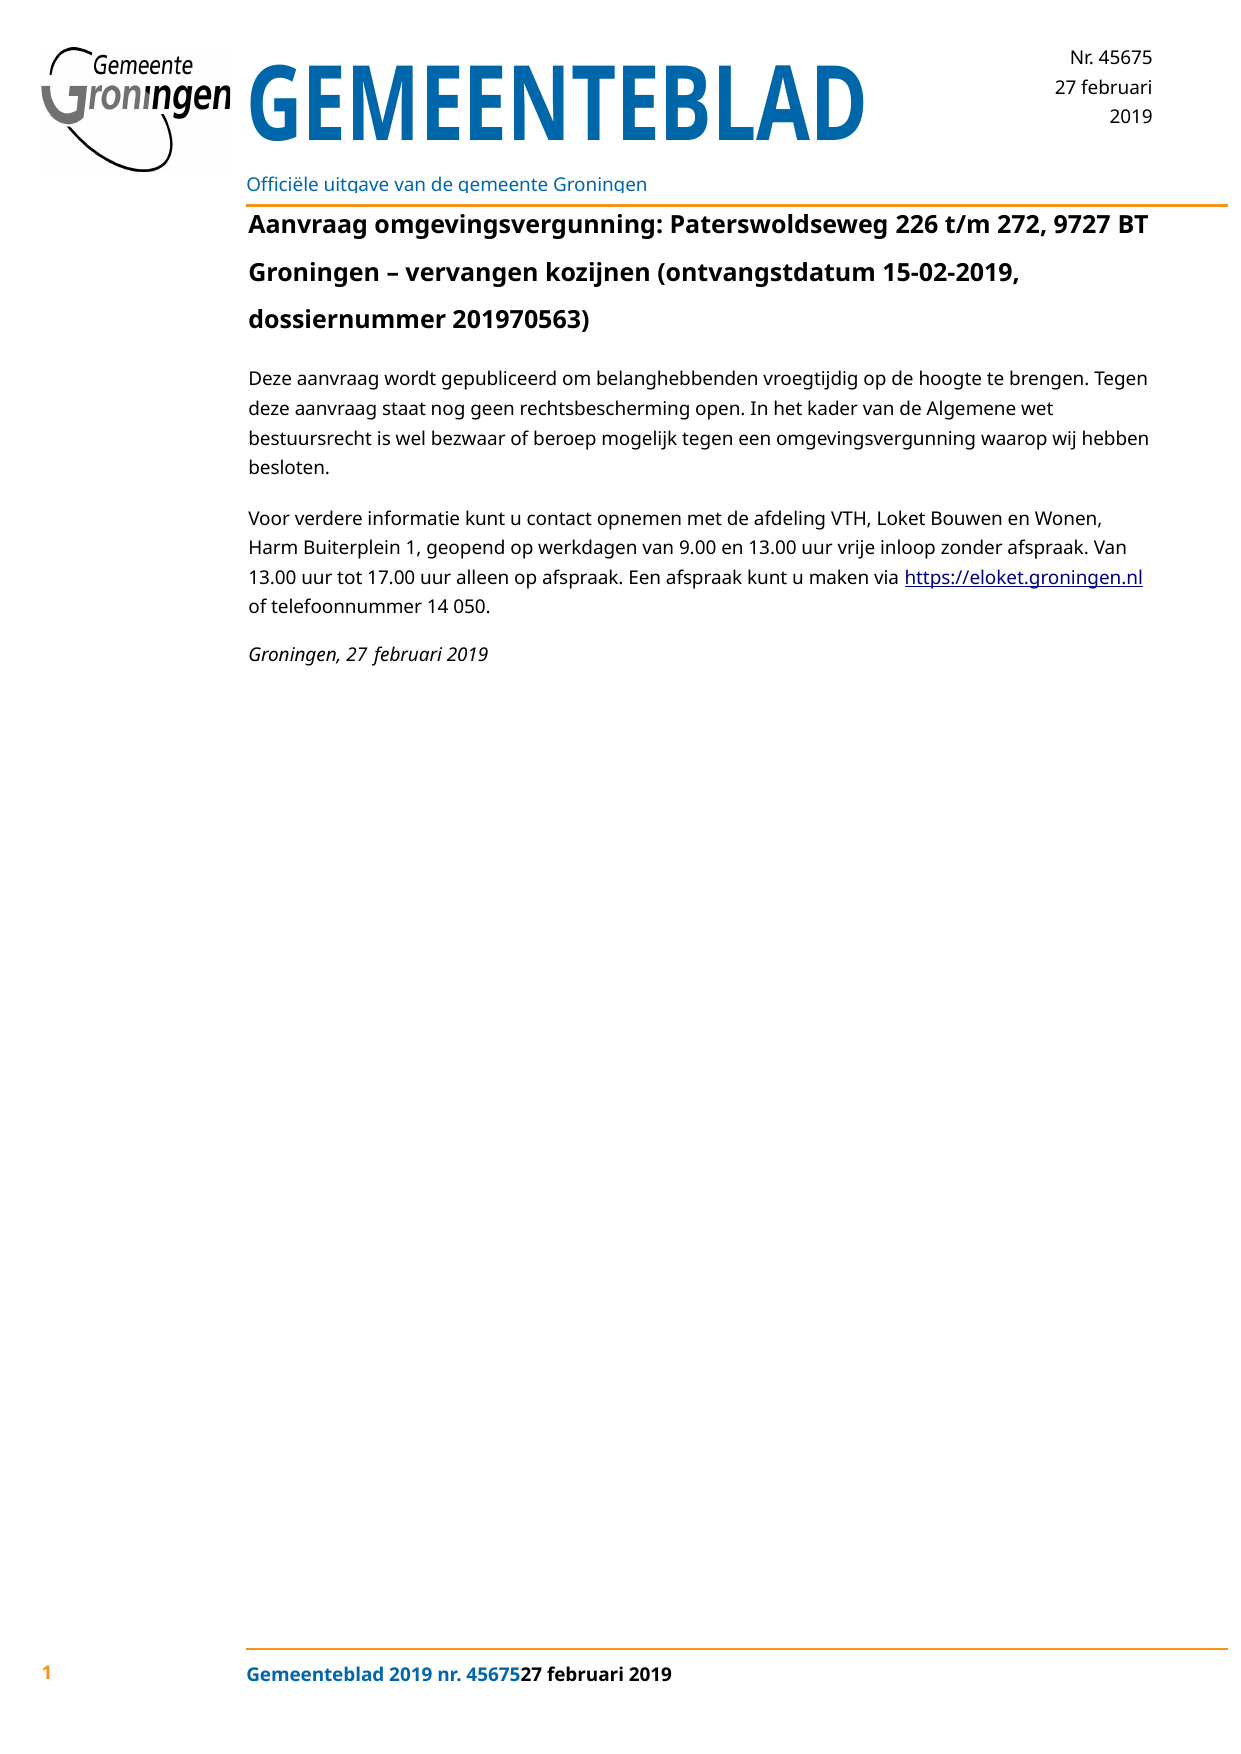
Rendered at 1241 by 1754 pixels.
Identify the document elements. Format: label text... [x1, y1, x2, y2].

text Groningen, 27 februari 2019 [248, 641, 1152, 667]
text Aanvraag omgevingsvergunning: Paterswoldseweg 226 t/m 272, 9727 BT Groningen – vervangen kozijnen (ontvangstdatum 15-02-2019, dossiernummer 201970563) [248, 207, 1152, 336]
text Voor verdere informatie kunt u contact opnemen met de afdeling VTH, Loket Bouwen en Wonen, Harm Buiterplein 1, geopend op werkdagen van 9.00 en 13.00 uur vrije inloop zonder afspraak. Van 13.00 uur tot 17.00 uur alleen op afspraak. Een afspraak kunt u maken via https://eloket.groningen.nl of telefoonnummer 14 050. [248, 505, 1152, 619]
text Deze aanvraag wordt gepubliceerd om belanghebbenden vroegtijdig op de hoogte te brengen. Tegen deze aanvraag staat nog geen rechtsbescherming open. In het kader van de Algemene wet bestuursrecht is wel bezwaar of beroep mogelijk tegen een omgevingsvergunning waarop wij hebben besloten. [248, 366, 1152, 480]
picture [41, 47, 231, 172]
